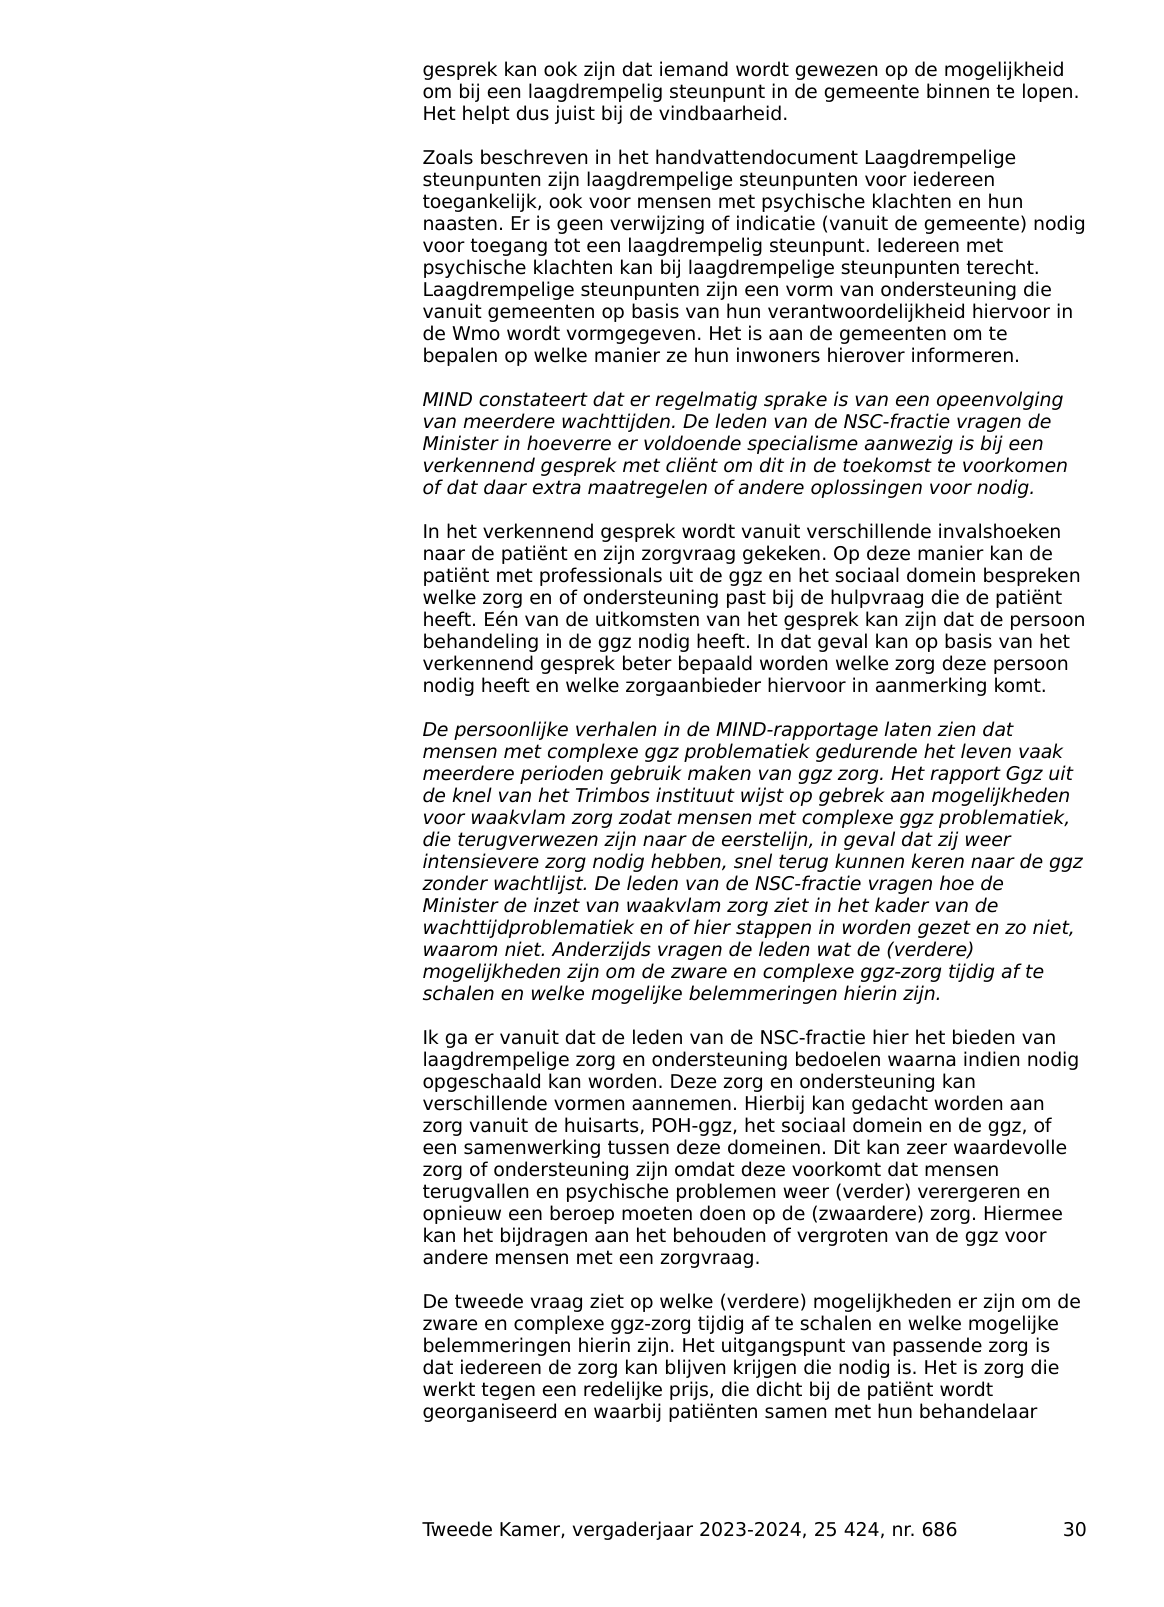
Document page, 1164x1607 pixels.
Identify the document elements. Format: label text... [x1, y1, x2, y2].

text MIND constateert dat er regelmatig sprake is van een opeenvolging van meerdere wachttijden. De leden van de NSC-fractie vragen de Minister in hoeverre er voldoende specialisme aanwezig is bij een verkennend gesprek met cliënt om dit in de toekomst te voorkomen of dat daar extra maatregelen of andere oplossingen voor nodig. [422, 389, 1087, 499]
text Zoals beschreven in het handvattendocument Laagdrempelige steunpunten zijn laagdrempelige steunpunten voor iedereen toegankelijk, ook voor mensen met psychische klachten en hun naasten. Er is geen verwijzing of indicatie (vanuit de gemeente) nodig voor toegang tot een laagdrempelig steunpunt. Iedereen met psychische klachten kan bij laagdrempelige steunpunten terecht. Laagdrempelige steunpunten zijn een vorm van ondersteuning die vanuit gemeenten op basis van hun verantwoordelijkheid hiervoor in de Wmo wordt vormgegeven. Het is aan de gemeenten om te bepalen op welke manier ze hun inwoners hierover informeren. [422, 147, 1087, 367]
text De tweede vraag ziet op welke (verdere) mogelijkheden er zijn om de zware en complexe ggz-zorg tijdig af te schalen en welke mogelijke belemmeringen hierin zijn. Het uitgangspunt van passende zorg is dat iedereen de zorg kan blijven krijgen die nodig is. Het is zorg die werkt tegen een redelijke prijs, die dicht bij de patiënt wordt georganiseerd en waarbij patiënten samen met hun behandelaar [422, 1291, 1087, 1423]
text In het verkennend gesprek wordt vanuit verschillende invalshoeken naar de patiënt en zijn zorgvraag gekeken. Op deze manier kan de patiënt met professionals uit de ggz en het sociaal domein bespreken welke zorg en of ondersteuning past bij de hulpvraag die de patiënt heeft. Eén van de uitkomsten van het gesprek kan zijn dat de persoon behandeling in de ggz nodig heeft. In dat geval kan op basis van het verkennend gesprek beter bepaald worden welke zorg deze persoon nodig heeft en welke zorgaanbieder hiervoor in aanmerking komt. [422, 521, 1087, 697]
text Ik ga er vanuit dat de leden van de NSC-fractie hier het bieden van laagdrempelige zorg en ondersteuning bedoelen waarna indien nodig opgeschaald kan worden. Deze zorg en ondersteuning kan verschillende vormen aannemen. Hierbij kan gedacht worden aan zorg vanuit de huisarts, POH-ggz, het sociaal domein en de ggz, of een samenwerking tussen deze domeinen. Dit kan zeer waardevolle zorg of ondersteuning zijn omdat deze voorkomt dat mensen terugvallen en psychische problemen weer (verder) verergeren en opnieuw een beroep moeten doen op de (zwaardere) zorg. Hiermee kan het bijdragen aan het behouden of vergroten van de ggz voor andere mensen met een zorgvraag. [422, 1027, 1087, 1269]
text gesprek kan ook zijn dat iemand wordt gewezen op de mogelijkheid om bij een laagdrempelig steunpunt in de gemeente binnen te lopen. Het helpt dus juist bij de vindbaarheid. [422, 59, 1087, 125]
text De persoonlijke verhalen in de MIND-rapportage laten zien dat mensen met complexe ggz problematiek gedurende het leven vaak meerdere perioden gebruik maken van ggz zorg. Het rapport Ggz uit de knel van het Trimbos instituut wijst op gebrek aan mogelijkheden voor waakvlam zorg zodat mensen met complexe ggz problematiek, die terugverwezen zijn naar de eerstelijn, in geval dat zij weer intensievere zorg nodig hebben, snel terug kunnen keren naar de ggz zonder wachtlijst. De leden van de NSC-fractie vragen hoe de Minister de inzet van waakvlam zorg ziet in het kader van de wachttijdproblematiek en of hier stappen in worden gezet en zo niet, waarom niet. Anderzijds vragen de leden wat de (verdere) mogelijkheden zijn om de zware en complexe ggz-zorg tijdig af te schalen en welke mogelijke belemmeringen hierin zijn. [422, 719, 1087, 1005]
